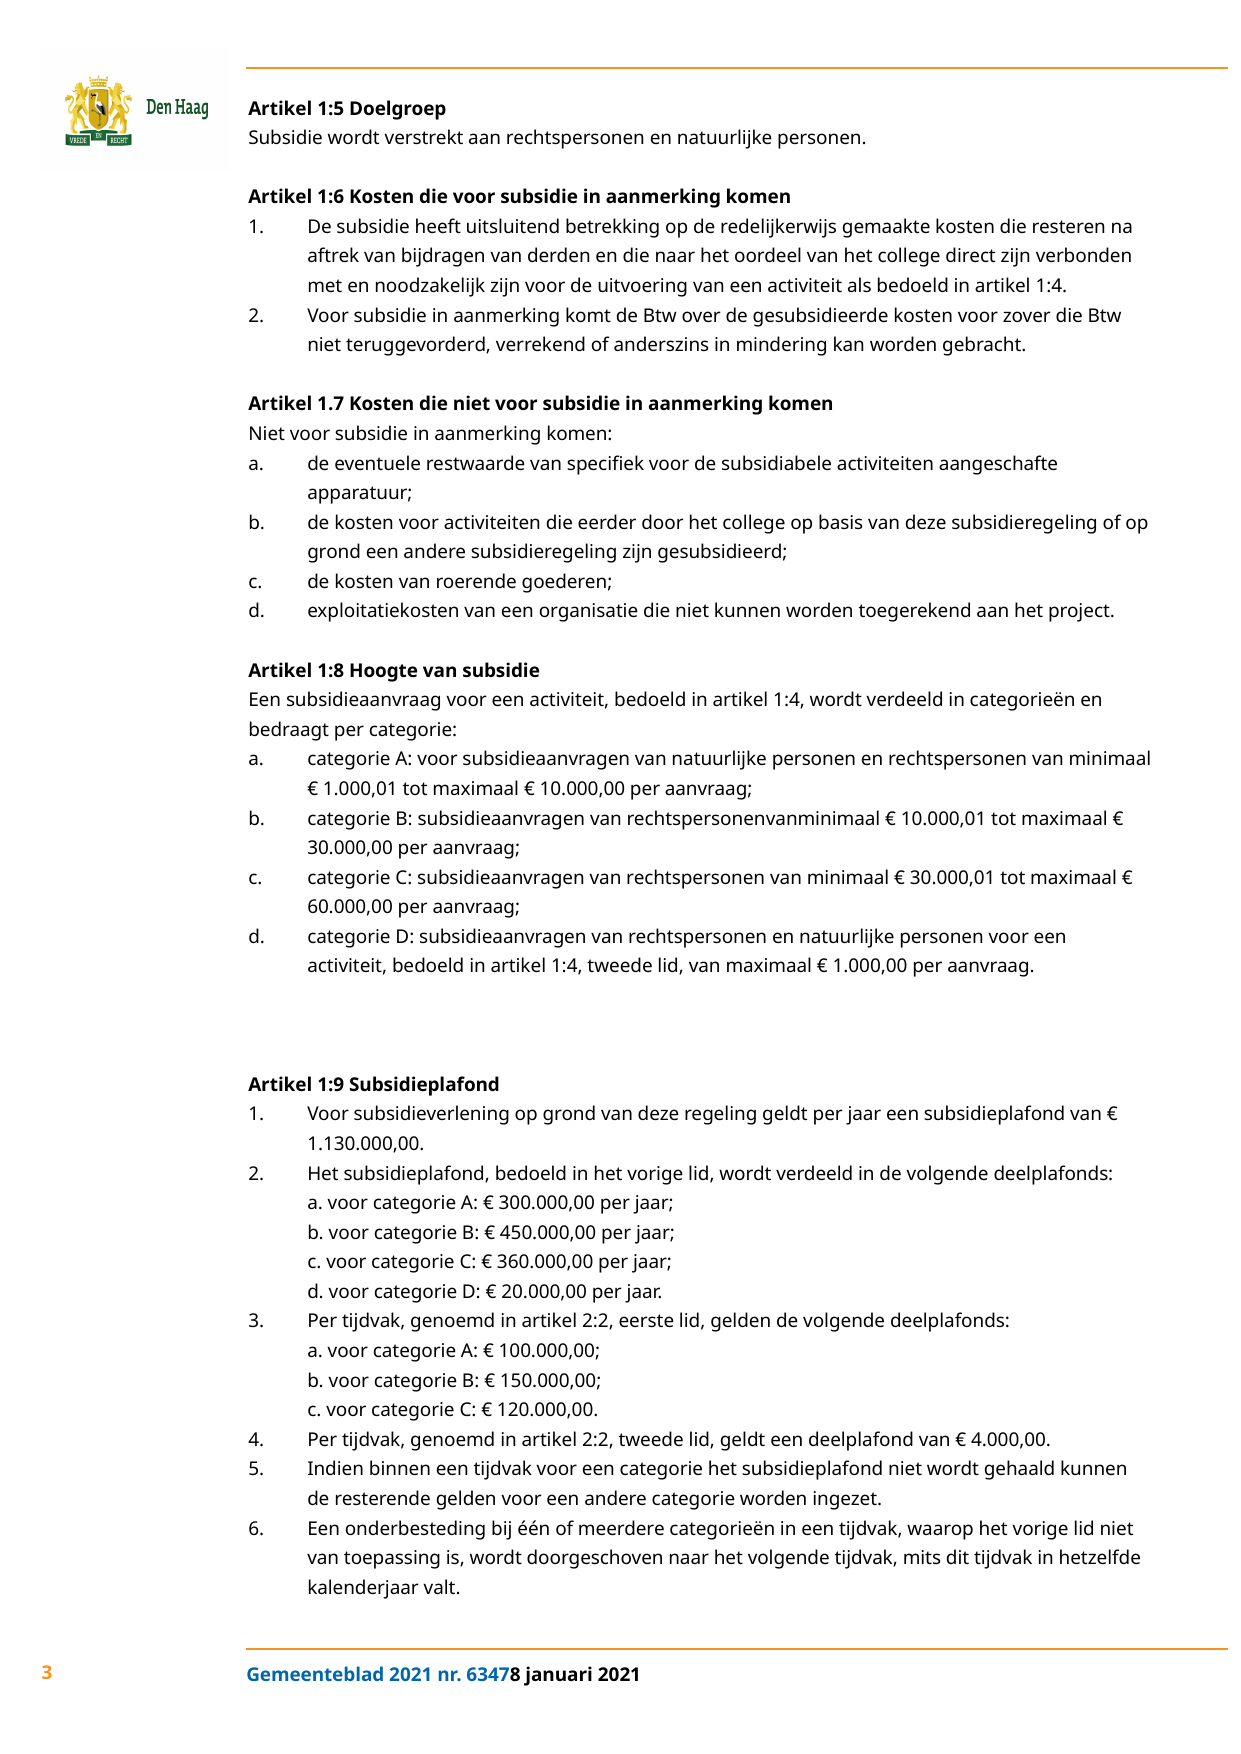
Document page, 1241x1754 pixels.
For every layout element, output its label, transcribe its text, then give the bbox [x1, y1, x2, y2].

list de kosten voor activiteiten die eerder door het college op basis van deze subsidieregeling of op grond een andere subsidieregeling zijn gesubsidieerd; [248, 509, 1152, 564]
list a. voor categorie A: € 100.000,00; [248, 1337, 1152, 1363]
list b. voor categorie B: € 150.000,00; [248, 1367, 1152, 1393]
text Subsidie wordt verstrekt aan rechtspersonen en natuurlijke personen. [248, 124, 1152, 150]
text Artikel 1:6 Kosten die voor subsidie in aanmerking komen [248, 183, 1152, 209]
list De subsidie heeft uitsluitend betrekking op de redelijkerwijs gemaakte kosten die resteren na aftrek van bijdragen van derden en die naar het oordeel van het college direct zijn verbonden met en noodzakelijk zijn voor de uitvoering van een activiteit als bedoeld in artikel 1:4. [248, 213, 1152, 298]
list a. voor categorie A: € 300.000,00 per jaar; [248, 1189, 1152, 1215]
text Artikel 1:5 Doelgroep [248, 95, 1152, 121]
list Indien binnen een tijdvak voor een categorie het subsidieplafond niet wordt gehaald kunnen de resterende gelden voor een andere categorie worden ingezet. [248, 1456, 1152, 1511]
list Voor subsidie in aanmerking komt de Btw over de gesubsidieerde kosten voor zover die Btw niet teruggevorderd, verrekend of anderszins in mindering kan worden gebracht. [248, 302, 1152, 357]
list categorie A: voor subsidieaanvragen van natuurlijke personen en rechtspersonen van minimaal € 1.000,01 tot maximaal € 10.000,00 per aanvraag; [248, 746, 1152, 801]
list d. voor categorie D: € 20.000,00 per jaar. [248, 1278, 1152, 1304]
list exploitatiekosten van een organisatie die niet kunnen worden toegerekend aan het project. [248, 598, 1152, 623]
list c. voor categorie C: € 120.000,00. [248, 1396, 1152, 1422]
list categorie D: subsidieaanvragen van rechtspersonen en natuurlijke personen voor een activiteit, bedoeld in artikel 1:4, tweede lid, van maximaal € 1.000,00 per aanvraag. [248, 923, 1152, 978]
list de eventuele restwaarde van specifiek voor de subsidiabele activiteiten aangeschafte apparatuur; [248, 450, 1152, 505]
list Voor subsidieverlening op grond van deze regeling geldt per jaar een subsidieplafond van € 1.130.000,00. [248, 1101, 1152, 1156]
list Een onderbesteding bij één of meerdere categorieën in een tijdvak, waarop het vorige lid niet van toepassing is, wordt doorgeschoven naar het volgende tijdvak, mits dit tijdvak in hetzelfde kalenderjaar valt. [248, 1515, 1152, 1600]
list categorie C: subsidieaanvragen van rechtspersonen van minimaal € 30.000,01 tot maximaal € 60.000,00 per aanvraag; [248, 864, 1152, 919]
list c. voor categorie C: € 360.000,00 per jaar; [248, 1248, 1152, 1274]
list Per tijdvak, genoemd in artikel 2:2, tweede lid, geldt een deelplafond van € 4.000,00. [248, 1426, 1152, 1452]
picture [41, 47, 231, 172]
text Artikel 1:8 Hoogte van subsidie [248, 657, 1152, 683]
list de kosten van roerende goederen; [248, 568, 1152, 594]
list b. voor categorie B: € 450.000,00 per jaar; [248, 1219, 1152, 1245]
list Per tijdvak, genoemd in artikel 2:2, eerste lid, gelden de volgende deelplafonds: [248, 1308, 1152, 1333]
list Het subsidieplafond, bedoeld in het vorige lid, wordt verdeeld in de volgende deelplafonds: [248, 1160, 1152, 1186]
list categorie B: subsidieaanvragen van rechtspersonenvanminimaal € 10.000,01 tot maximaal € 30.000,00 per aanvraag; [248, 805, 1152, 860]
text Artikel 1.7 Kosten die niet voor subsidie in aanmerking komen [248, 391, 1152, 416]
text Een subsidieaanvraag voor een activiteit, bedoeld in artikel 1:4, wordt verdeeld in categorieën en bedraagt per categorie: [248, 686, 1152, 742]
text Artikel 1:9 Subsidieplafond [248, 1071, 1152, 1097]
text Niet voor subsidie in aanmerking komen: [248, 420, 1152, 446]
